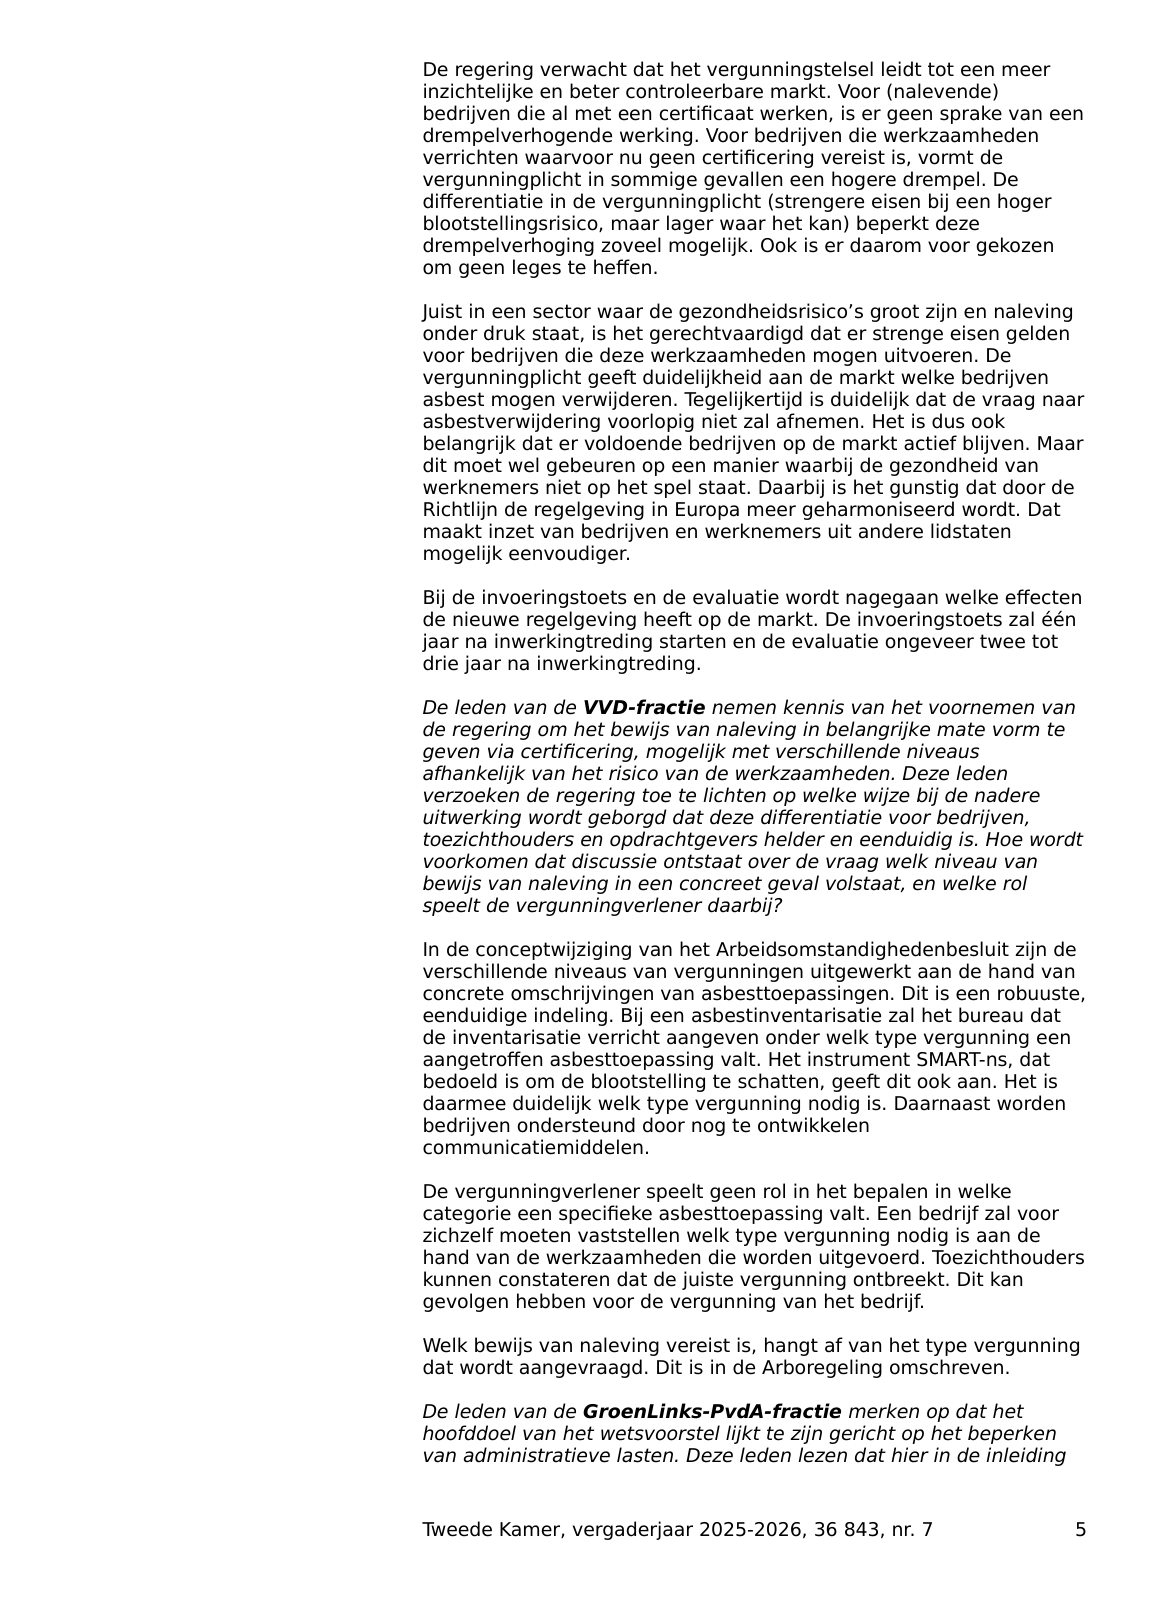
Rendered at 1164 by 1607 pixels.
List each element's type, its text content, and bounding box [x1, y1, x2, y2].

text De leden van de VVD-fractie nemen kennis van het voornemen van de regering om het bewijs van naleving in belangrijke mate vorm te geven via certificering, mogelijk met verschillende niveaus afhankelijk van het risico van de werkzaamheden. Deze leden verzoeken de regering toe te lichten op welke wijze bij de nadere uitwerking wordt geborgd dat deze differentiatie voor bedrijven, toezichthouders en opdrachtgevers helder en eenduidig is. Hoe wordt voorkomen dat discussie ontstaat over de vraag welk niveau van bewijs van naleving in een concreet geval volstaat, en welke rol speelt de vergunningverlener daarbij? [422, 697, 1087, 917]
text Welk bewijs van naleving vereist is, hangt af van het type vergunning dat wordt aangevraagd. Dit is in de Arboregeling omschreven. [422, 1335, 1087, 1379]
text Juist in een sector waar de gezondheidsrisico’s groot zijn en naleving onder druk staat, is het gerechtvaardigd dat er strenge eisen gelden voor bedrijven die deze werkzaamheden mogen uitvoeren. De vergunningplicht geeft duidelijkheid aan de markt welke bedrijven asbest mogen verwijderen. Tegelijkertijd is duidelijk dat de vraag naar asbestverwijdering voorlopig niet zal afnemen. Het is dus ook belangrijk dat er voldoende bedrijven op de markt actief blijven. Maar dit moet wel gebeuren op een manier waarbij de gezondheid van werknemers niet op het spel staat. Daarbij is het gunstig dat door de Richtlijn de regelgeving in Europa meer geharmoniseerd wordt. Dat maakt inzet van bedrijven en werknemers uit andere lidstaten mogelijk eenvoudiger. [422, 301, 1087, 565]
text De regering verwacht dat het vergunningstelsel leidt tot een meer inzichtelijke en beter controleerbare markt. Voor (nalevende) bedrijven die al met een certificaat werken, is er geen sprake van een drempelverhogende werking. Voor bedrijven die werkzaamheden verrichten waarvoor nu geen certificering vereist is, vormt de vergunningplicht in sommige gevallen een hogere drempel. De differentiatie in de vergunningplicht (strengere eisen bij een hoger blootstellingsrisico, maar lager waar het kan) beperkt deze drempelverhoging zoveel mogelijk. Ook is er daarom voor gekozen om geen leges te heffen. [422, 59, 1087, 279]
text De vergunningverlener speelt geen rol in het bepalen in welke categorie een specifieke asbesttoepassing valt. Een bedrijf zal voor zichzelf moeten vaststellen welk type vergunning nodig is aan de hand van de werkzaamheden die worden uitgevoerd. Toezichthouders kunnen constateren dat de juiste vergunning ontbreekt. Dit kan gevolgen hebben voor de vergunning van het bedrijf. [422, 1181, 1087, 1313]
text De leden van de GroenLinks-PvdA-fractie merken op dat het hoofddoel van het wetsvoorstel lijkt te zijn gericht op het beperken van administratieve lasten. Deze leden lezen dat hier in de inleiding [422, 1401, 1087, 1467]
text In de conceptwijziging van het Arbeidsomstandighedenbesluit zijn de verschillende niveaus van vergunningen uitgewerkt aan de hand van concrete omschrijvingen van asbesttoepassingen. Dit is een robuuste, eenduidige indeling. Bij een asbestinventarisatie zal het bureau dat de inventarisatie verricht aangeven onder welk type vergunning een aangetroffen asbesttoepassing valt. Het instrument SMART-ns, dat bedoeld is om de blootstelling te schatten, geeft dit ook aan. Het is daarmee duidelijk welk type vergunning nodig is. Daarnaast worden bedrijven ondersteund door nog te ontwikkelen communicatiemiddelen. [422, 939, 1087, 1159]
text Bij de invoeringstoets en de evaluatie wordt nagegaan welke effecten de nieuwe regelgeving heeft op de markt. De invoeringstoets zal één jaar na inwerkingtreding starten en de evaluatie ongeveer twee tot drie jaar na inwerkingtreding. [422, 587, 1087, 675]
